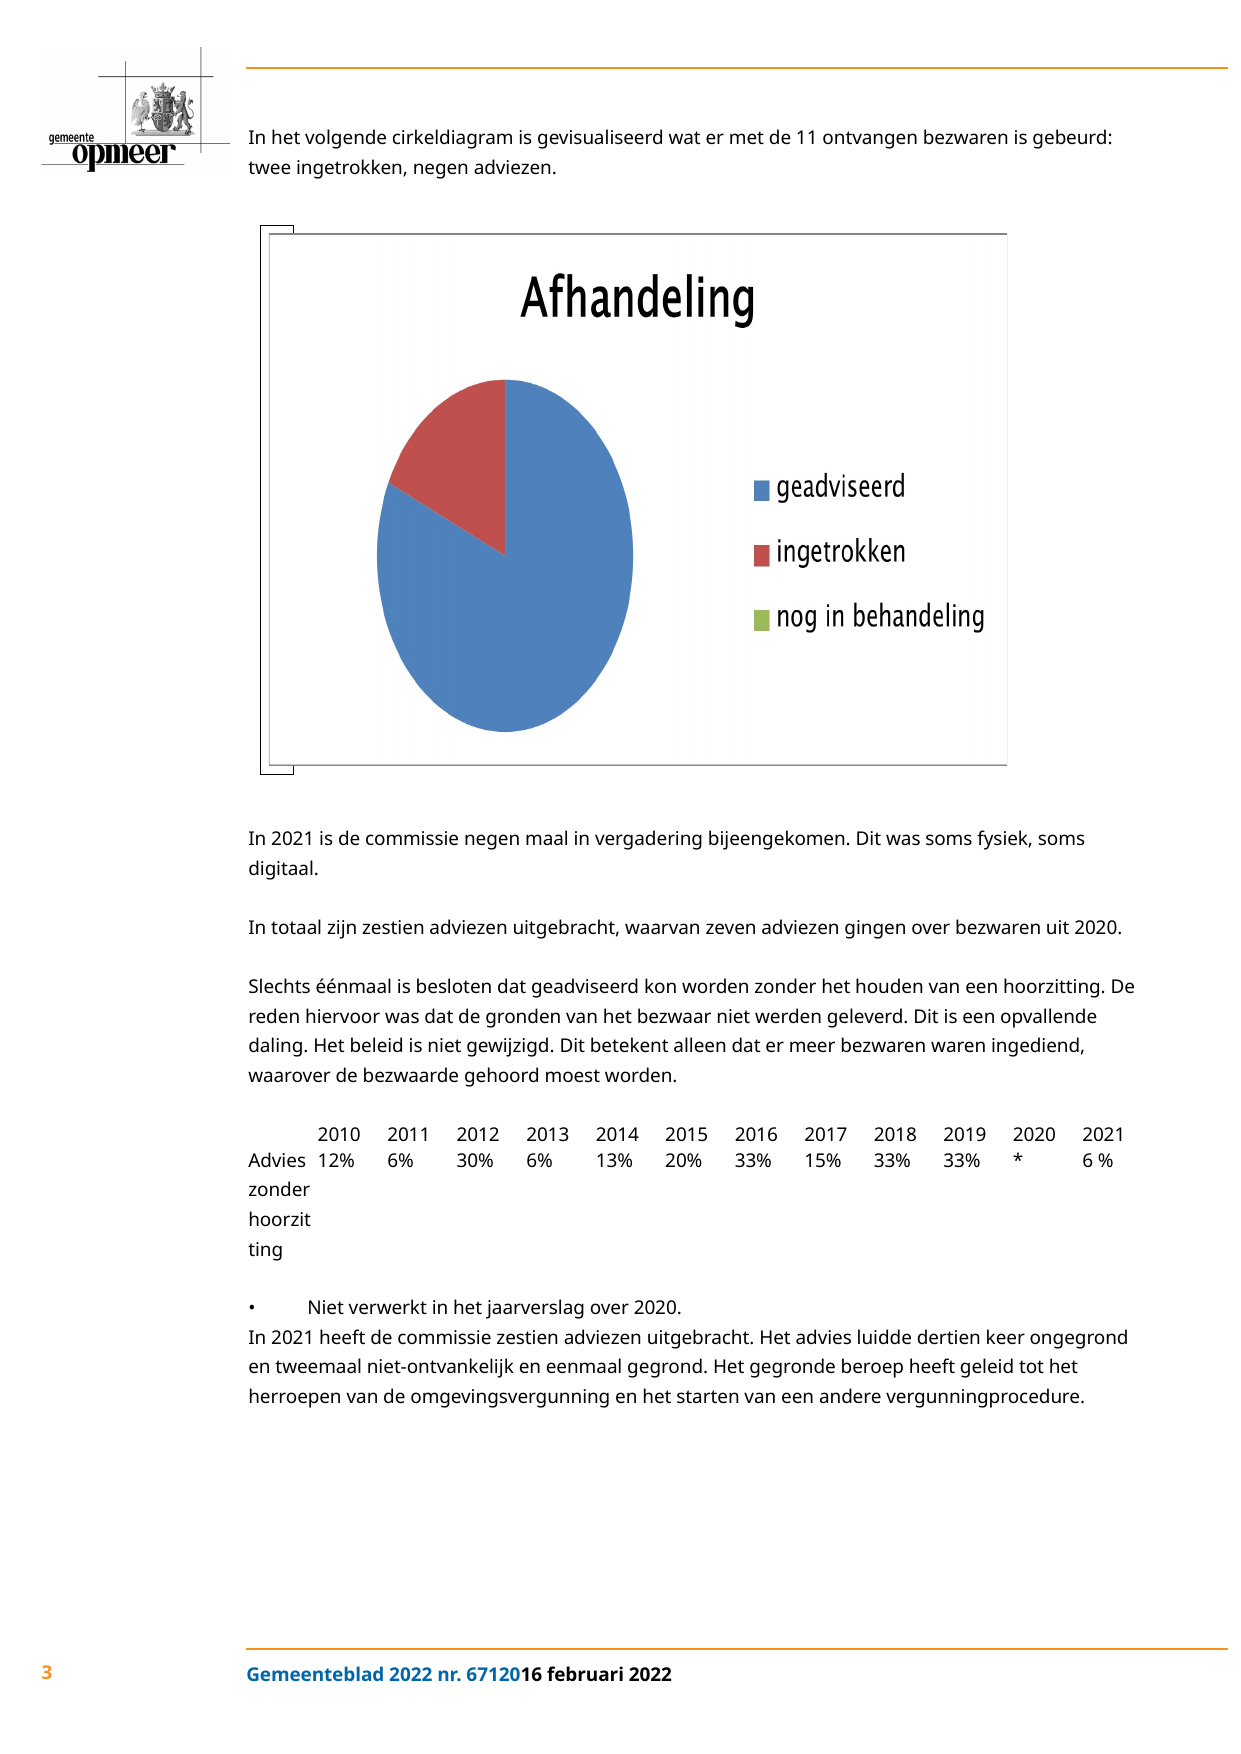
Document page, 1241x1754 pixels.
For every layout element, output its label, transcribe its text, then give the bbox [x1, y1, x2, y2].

table_cell 33% [735, 1147, 804, 1261]
list Niet verwerkt in het jaarverslag over 2020. [248, 1294, 1152, 1320]
table_header 2010 [318, 1121, 387, 1147]
table_cell 13% [596, 1147, 665, 1261]
table_cell * [1013, 1147, 1082, 1261]
table_cell Advies zonder hoorzitting [248, 1147, 317, 1261]
table_header [248, 1121, 317, 1147]
text Slechts éénmaal is besloten dat geadviseerd kon worden zonder het houden van een hoorzitting. De reden hiervoor was dat de gronden van het bezwaar niet werden geleverd. Dit is een opvallende daling. Het beleid is niet gewijzigd. Dit betekent alleen dat er meer bezwaren waren ingediend, waarover de bezwaarde gehoord moest worden. [248, 973, 1152, 1088]
table_header 2013 [526, 1121, 596, 1147]
table_header 2020 [1013, 1121, 1082, 1147]
table_cell 15% [804, 1147, 873, 1261]
table_header 2015 [665, 1121, 734, 1147]
table_cell 6% [526, 1147, 596, 1261]
table_cell 20% [665, 1147, 734, 1261]
table_cell 33% [874, 1147, 943, 1261]
table_cell 33% [943, 1147, 1013, 1261]
table_header 2016 [735, 1121, 804, 1147]
table_header 2019 [943, 1121, 1013, 1147]
table_header 2021 [1082, 1121, 1152, 1147]
table_header 2011 [387, 1121, 456, 1147]
text In 2021 heeft de commissie zestien adviezen uitgebracht. Het advies luidde dertien keer ongegrond en tweemaal niet-ontvankelijk en eenmaal gegrond. Het gegronde beroep heeft geleid tot het herroepen van de omgevingsvergunning en het starten van een andere vergunningprocedure. [248, 1324, 1152, 1409]
table_header 2014 [596, 1121, 665, 1147]
table_header 2017 [804, 1121, 873, 1147]
text In totaal zijn zestien adviezen uitgebracht, waarvan zeven adviezen gingen over bezwaren uit 2020. [248, 914, 1152, 940]
table_cell 6% [387, 1147, 456, 1261]
table_cell 30% [456, 1147, 526, 1261]
picture [41, 47, 231, 172]
picture [268, 233, 1008, 766]
table_header 2012 [456, 1121, 526, 1147]
text In het volgende cirkeldiagram is gevisualiseerd wat er met de 11 ontvangen bezwaren is gebeurd: twee ingetrokken, negen adviezen. [248, 124, 1152, 180]
table_cell 6 % [1082, 1147, 1152, 1261]
table_cell 12% [318, 1147, 387, 1261]
text In 2021 is de commissie negen maal in vergadering bijeengekomen. Dit was soms fysiek, soms digitaal. [248, 825, 1152, 881]
table_header 2018 [874, 1121, 943, 1147]
